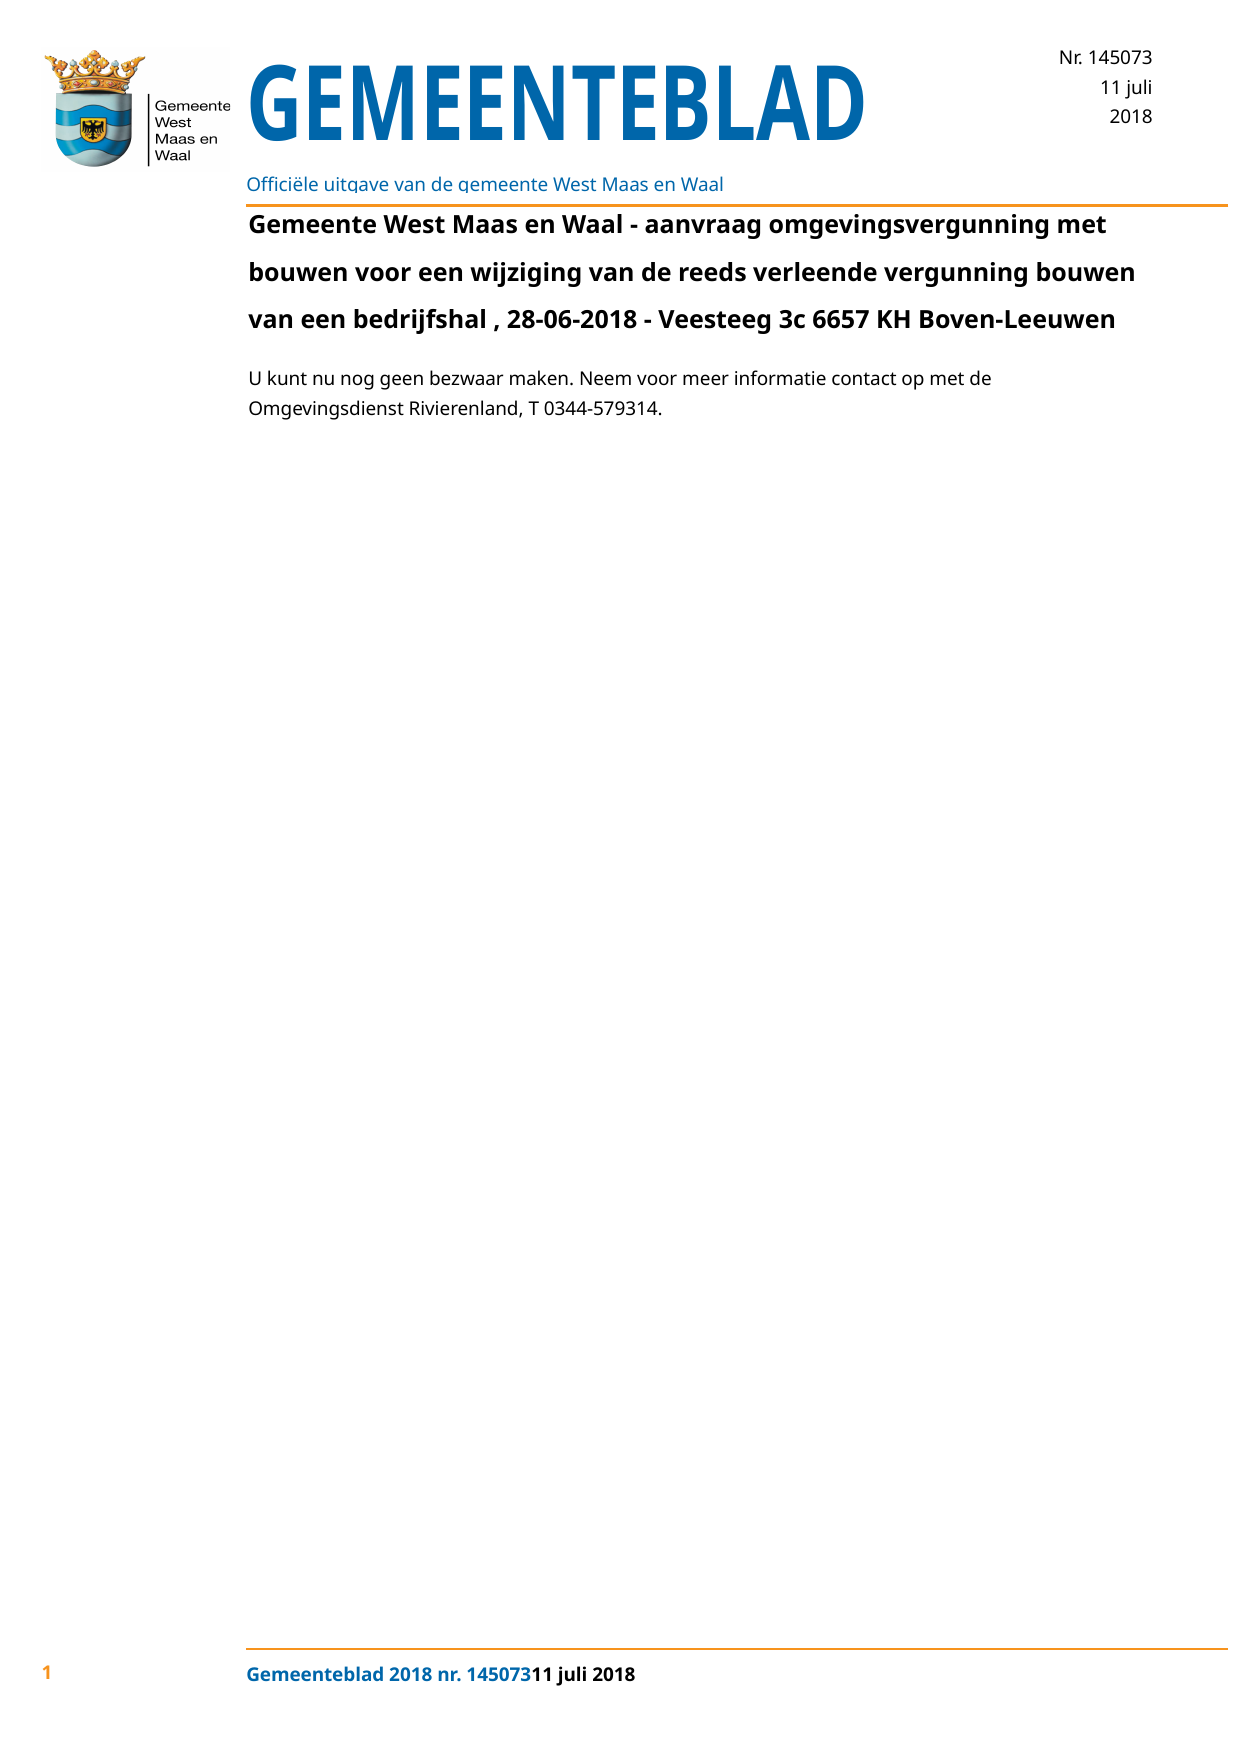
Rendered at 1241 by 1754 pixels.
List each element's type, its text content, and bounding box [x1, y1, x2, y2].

picture [41, 47, 231, 172]
text U kunt nu nog geen bezwaar maken. Neem voor meer informatie contact op met de Omgevingsdienst Rivierenland, T 0344-579314. [248, 366, 1152, 421]
text Gemeente West Maas en Waal - aanvraag omgevingsvergunning met bouwen voor een wijziging van de reeds verleende vergunning bouwen van een bedrijfshal , 28-06-2018 - Veesteeg 3c 6657 KH Boven-Leeuwen [248, 207, 1152, 336]
